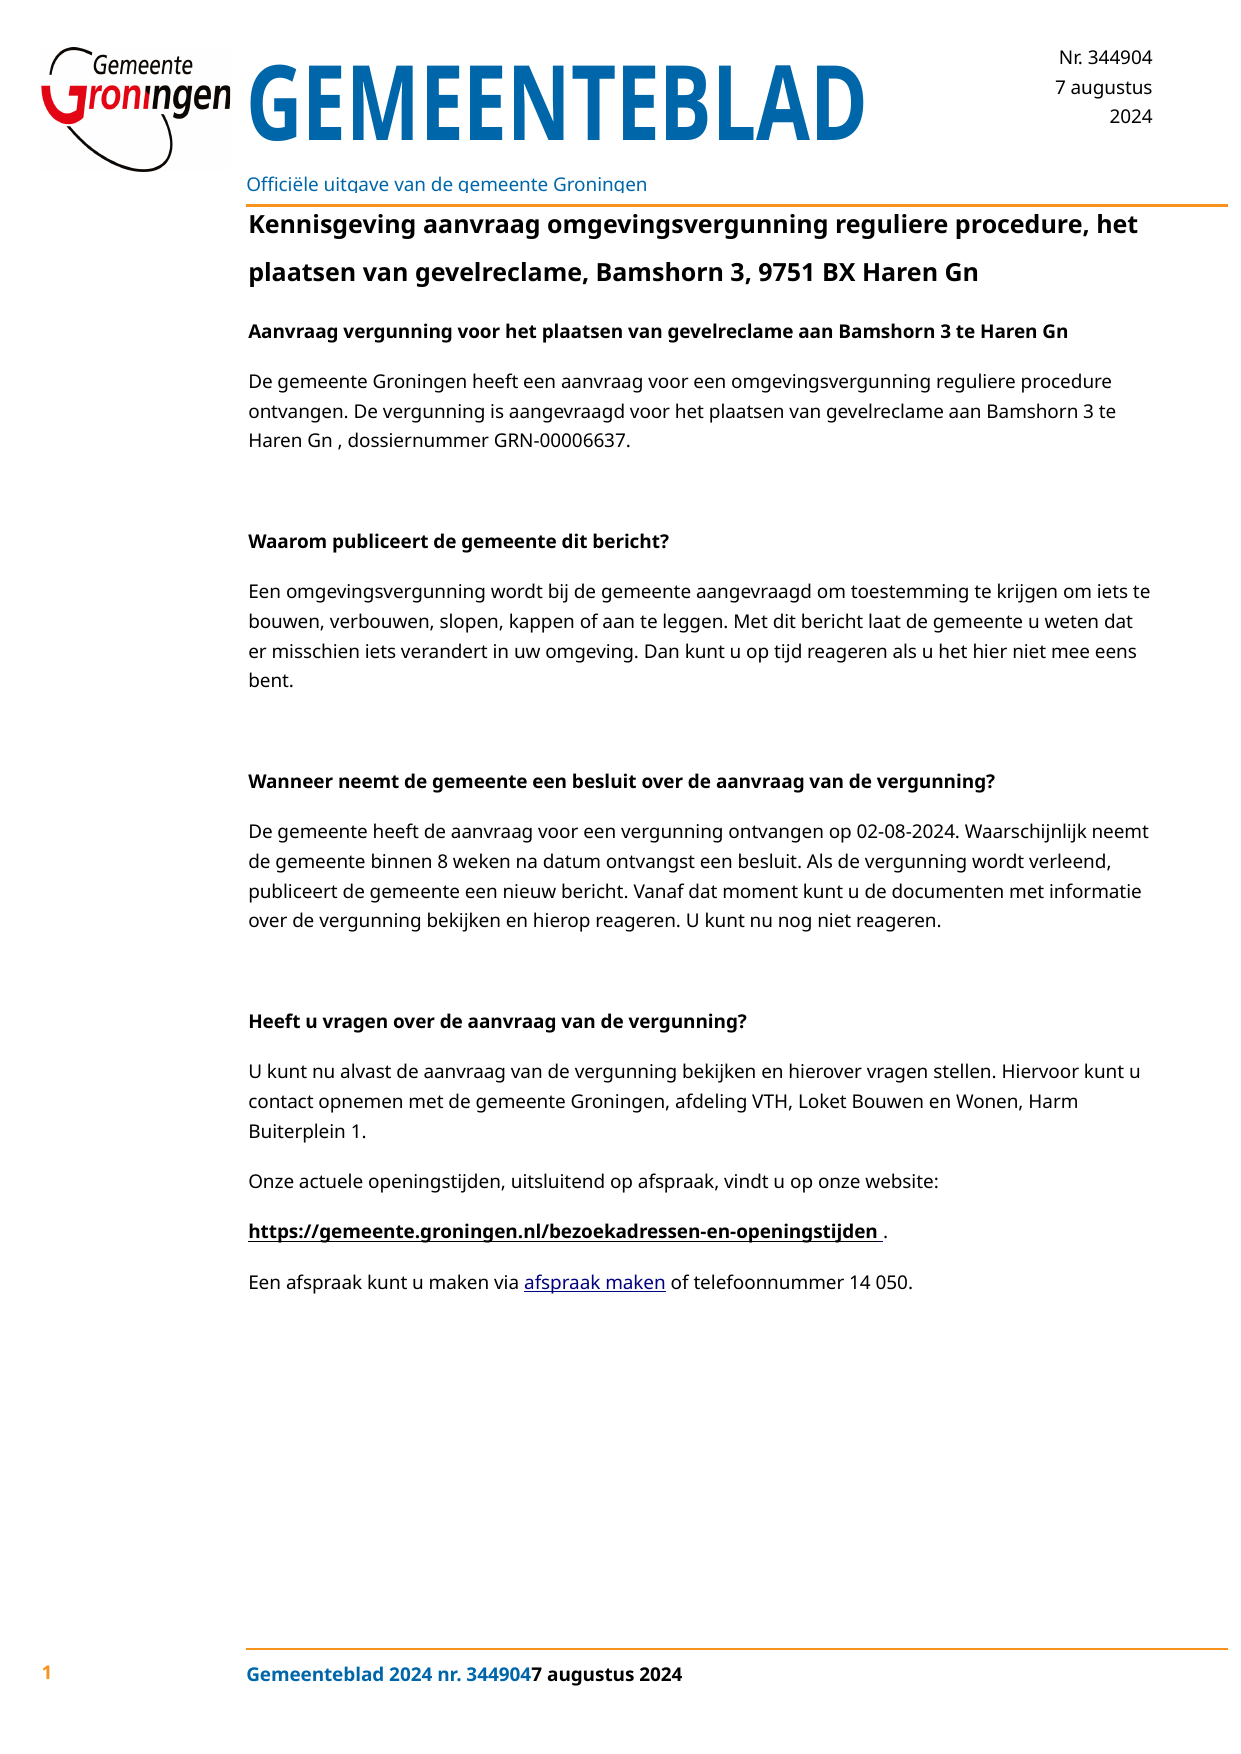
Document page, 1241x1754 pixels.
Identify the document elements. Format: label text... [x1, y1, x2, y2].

text Kennisgeving aanvraag omgevingsvergunning reguliere procedure, het plaatsen van gevelreclame, Bamshorn 3, 9751 BX Haren Gn [248, 207, 1152, 288]
text https://gemeente.groningen.nl/bezoekadressen-en-openingstijden . [248, 1219, 1152, 1244]
text De gemeente heeft de aanvraag voor een vergunning ontvangen op 02-08-2024. Waarschijnlijk neemt de gemeente binnen 8 weken na datum ontvangst een besluit. Als de vergunning wordt verleend, publiceert de gemeente een nieuw bericht. Vanaf dat moment kunt u de documenten met informatie over de vergunning bekijken en hierop reageren. U kunt nu nog niet reageren. [248, 819, 1152, 933]
text Wanneer neemt de gemeente een besluit over de aanvraag van de vergunning? [248, 768, 1152, 794]
text Een omgevingsvergunning wordt bij de gemeente aangevraagd om toestemming te krijgen om iets te bouwen, verbouwen, slopen, kappen of aan te leggen. Met dit bericht laat de gemeente u weten dat er misschien iets verandert in uw omgeving. Dan kunt u op tijd reageren als u het hier niet mee eens bent. [248, 579, 1152, 693]
text Een afspraak kunt u maken via afspraak maken of telefoonnummer 14 050. [248, 1269, 1152, 1295]
text De gemeente Groningen heeft een aanvraag voor een omgevingsvergunning reguliere procedure ontvangen. De vergunning is aangevraagd voor het plaatsen van gevelreclame aan Bamshorn 3 te Haren Gn , dossiernummer GRN-00006637. [248, 368, 1152, 453]
text Heeft u vragen over de aanvraag van de vergunning? [248, 1008, 1152, 1034]
text Onze actuele openingstijden, uitsluitend op afspraak, vindt u op onze website: [248, 1168, 1152, 1194]
text Aanvraag vergunning voor het plaatsen van gevelreclame aan Bamshorn 3 te Haren Gn [248, 318, 1152, 344]
picture [41, 47, 231, 172]
text U kunt nu alvast de aanvraag van de vergunning bekijken en hierover vragen stellen. Hiervoor kunt u contact opnemen met de gemeente Groningen, afdeling VTH, Loket Bouwen en Wonen, Harm Buiterplein 1. [248, 1059, 1152, 1144]
text Waarom publiceert de gemeente dit bericht? [248, 528, 1152, 554]
